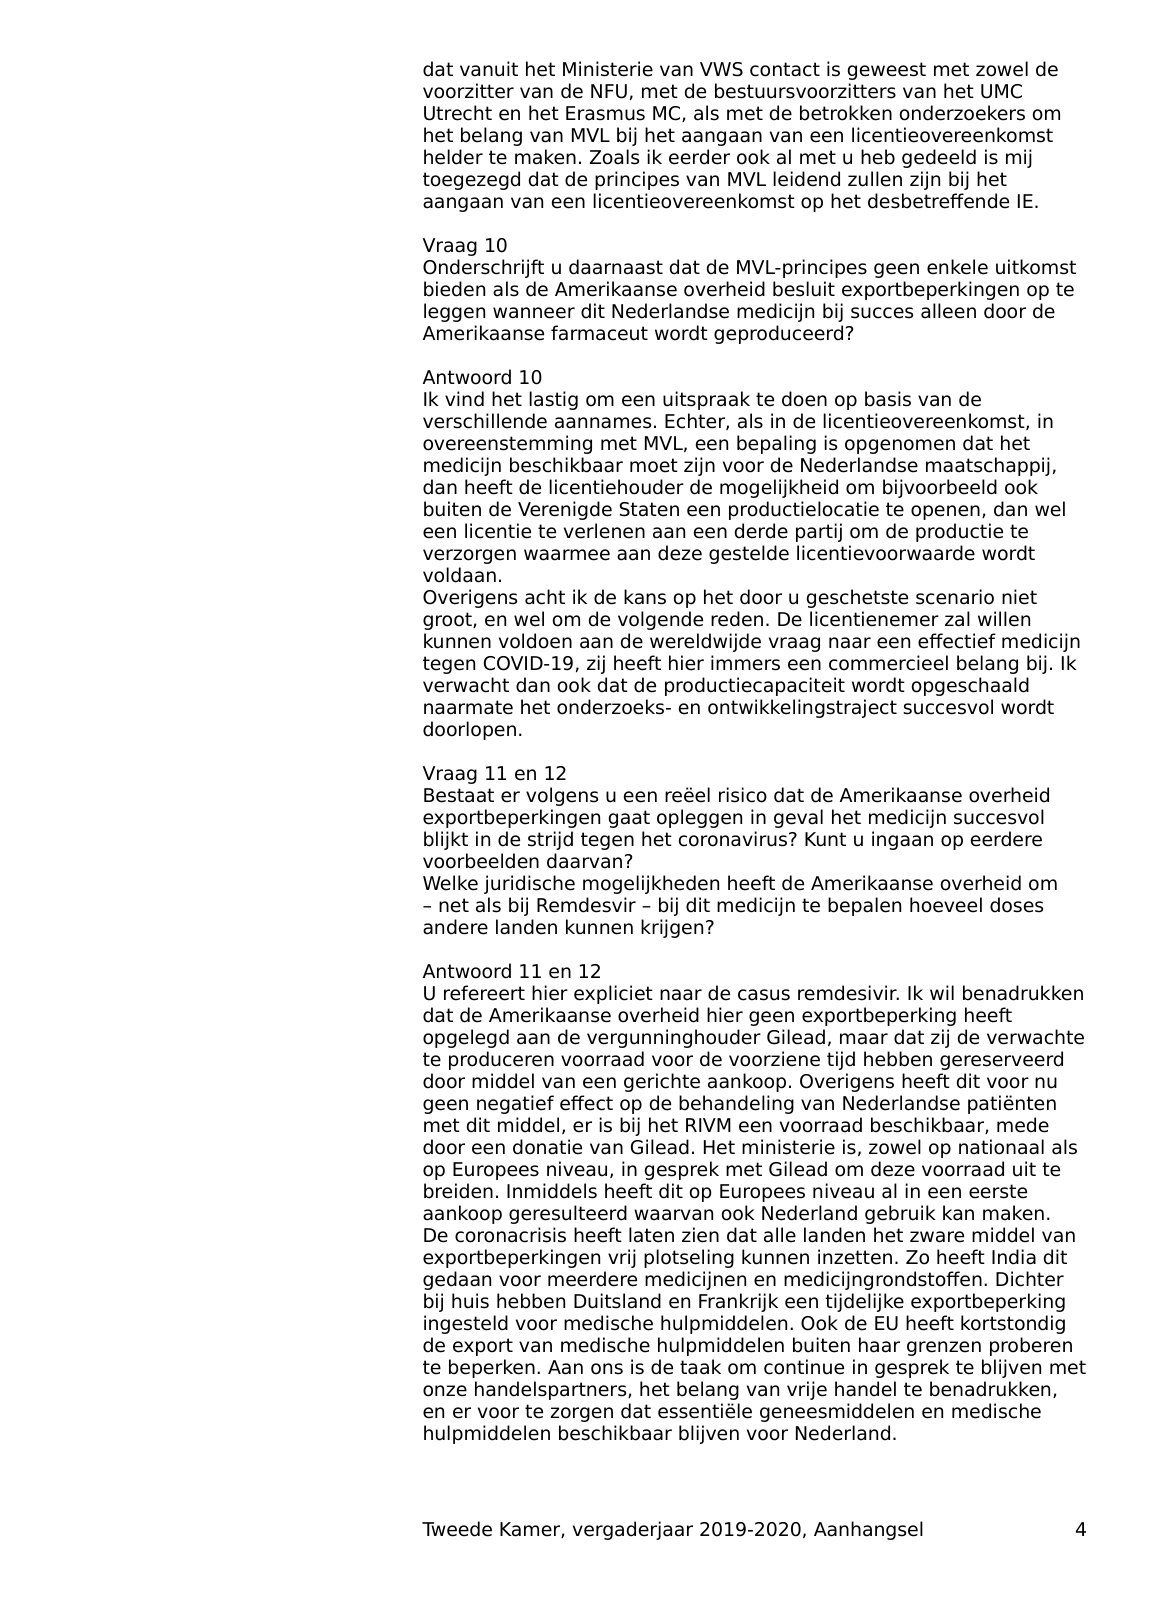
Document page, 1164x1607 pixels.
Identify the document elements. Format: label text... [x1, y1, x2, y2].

text Bestaat er volgens u een reëel risico dat de Amerikaanse overheid exportbeperkingen gaat opleggen in geval het medicijn succesvol blijkt in de strijd tegen het coronavirus? Kunt u ingaan op eerdere voorbeelden daarvan? [422, 785, 1087, 873]
text Overigens acht ik de kans op het door u geschetste scenario niet groot, en wel om de volgende reden. De licentienemer zal willen kunnen voldoen aan de wereldwijde vraag naar een effectief medicijn tegen COVID-19, zij heeft hier immers een commercieel belang bij. Ik verwacht dan ook dat de productiecapaciteit wordt opgeschaald naarmate het onderzoeks- en ontwikkelingstraject succesvol wordt doorlopen. [422, 587, 1087, 741]
text dat vanuit het Ministerie van VWS contact is geweest met zowel de voorzitter van de NFU, met de bestuursvoorzitters van het UMC Utrecht en het Erasmus MC, als met de betrokken onderzoekers om het belang van MVL bij het aangaan van een licentieovereenkomst helder te maken. Zoals ik eerder ook al met u heb gedeeld is mij toegezegd dat de principes van MVL leidend zullen zijn bij het aangaan van een licentieovereenkomst op het desbetreffende IE. [422, 59, 1087, 213]
text Antwoord 10 [422, 367, 1087, 389]
text Welke juridische mogelijkheden heeft de Amerikaanse overheid om – net als bij Remdesvir – bij dit medicijn te bepalen hoeveel doses andere landen kunnen krijgen? [422, 873, 1087, 939]
text Vraag 11 en 12 [422, 763, 1087, 785]
text Ik vind het lastig om een uitspraak te doen op basis van de verschillende aannames. Echter, als in de licentieovereenkomst, in overeenstemming met MVL, een bepaling is opgenomen dat het medicijn beschikbaar moet zijn voor de Nederlandse maatschappij, dan heeft de licentiehouder de mogelijkheid om bijvoorbeeld ook buiten de Verenigde Staten een productielocatie te openen, dan wel een licentie te verlenen aan een derde partij om de productie te verzorgen waarmee aan deze gestelde licentievoorwaarde wordt voldaan. [422, 389, 1087, 587]
text Antwoord 11 en 12 [422, 961, 1087, 983]
text Onderschrijft u daarnaast dat de MVL-principes geen enkele uitkomst bieden als de Amerikaanse overheid besluit exportbeperkingen op te leggen wanneer dit Nederlandse medicijn bij succes alleen door de Amerikaanse farmaceut wordt geproduceerd? [422, 257, 1087, 345]
text De coronacrisis heeft laten zien dat alle landen het zware middel van exportbeperkingen vrij plotseling kunnen inzetten. Zo heeft India dit gedaan voor meerdere medicijnen en medicijngrondstoffen. Dichter bij huis hebben Duitsland en Frankrijk een tijdelijke exportbeperking ingesteld voor medische hulpmiddelen. Ook de EU heeft kortstondig de export van medische hulpmiddelen buiten haar grenzen proberen te beperken. Aan ons is de taak om continue in gesprek te blijven met onze handelspartners, het belang van vrije handel te benadrukken, en er voor te zorgen dat essentiële geneesmiddelen en medische hulpmiddelen beschikbaar blijven voor Nederland. [422, 1225, 1087, 1444]
text U refereert hier expliciet naar de casus remdesivir. Ik wil benadrukken dat de Amerikaanse overheid hier geen exportbeperking heeft opgelegd aan de vergunninghouder Gilead, maar dat zij de verwachte te produceren voorraad voor de voorziene tijd hebben gereserveerd door middel van een gerichte aankoop. Overigens heeft dit voor nu geen negatief effect op de behandeling van Nederlandse patiënten met dit middel, er is bij het RIVM een voorraad beschikbaar, mede door een donatie van Gilead. Het ministerie is, zowel op nationaal als op Europees niveau, in gesprek met Gilead om deze voorraad uit te breiden. Inmiddels heeft dit op Europees niveau al in een eerste aankoop geresulteerd waarvan ook Nederland gebruik kan maken. [422, 983, 1087, 1225]
text Vraag 10 [422, 235, 1087, 257]
